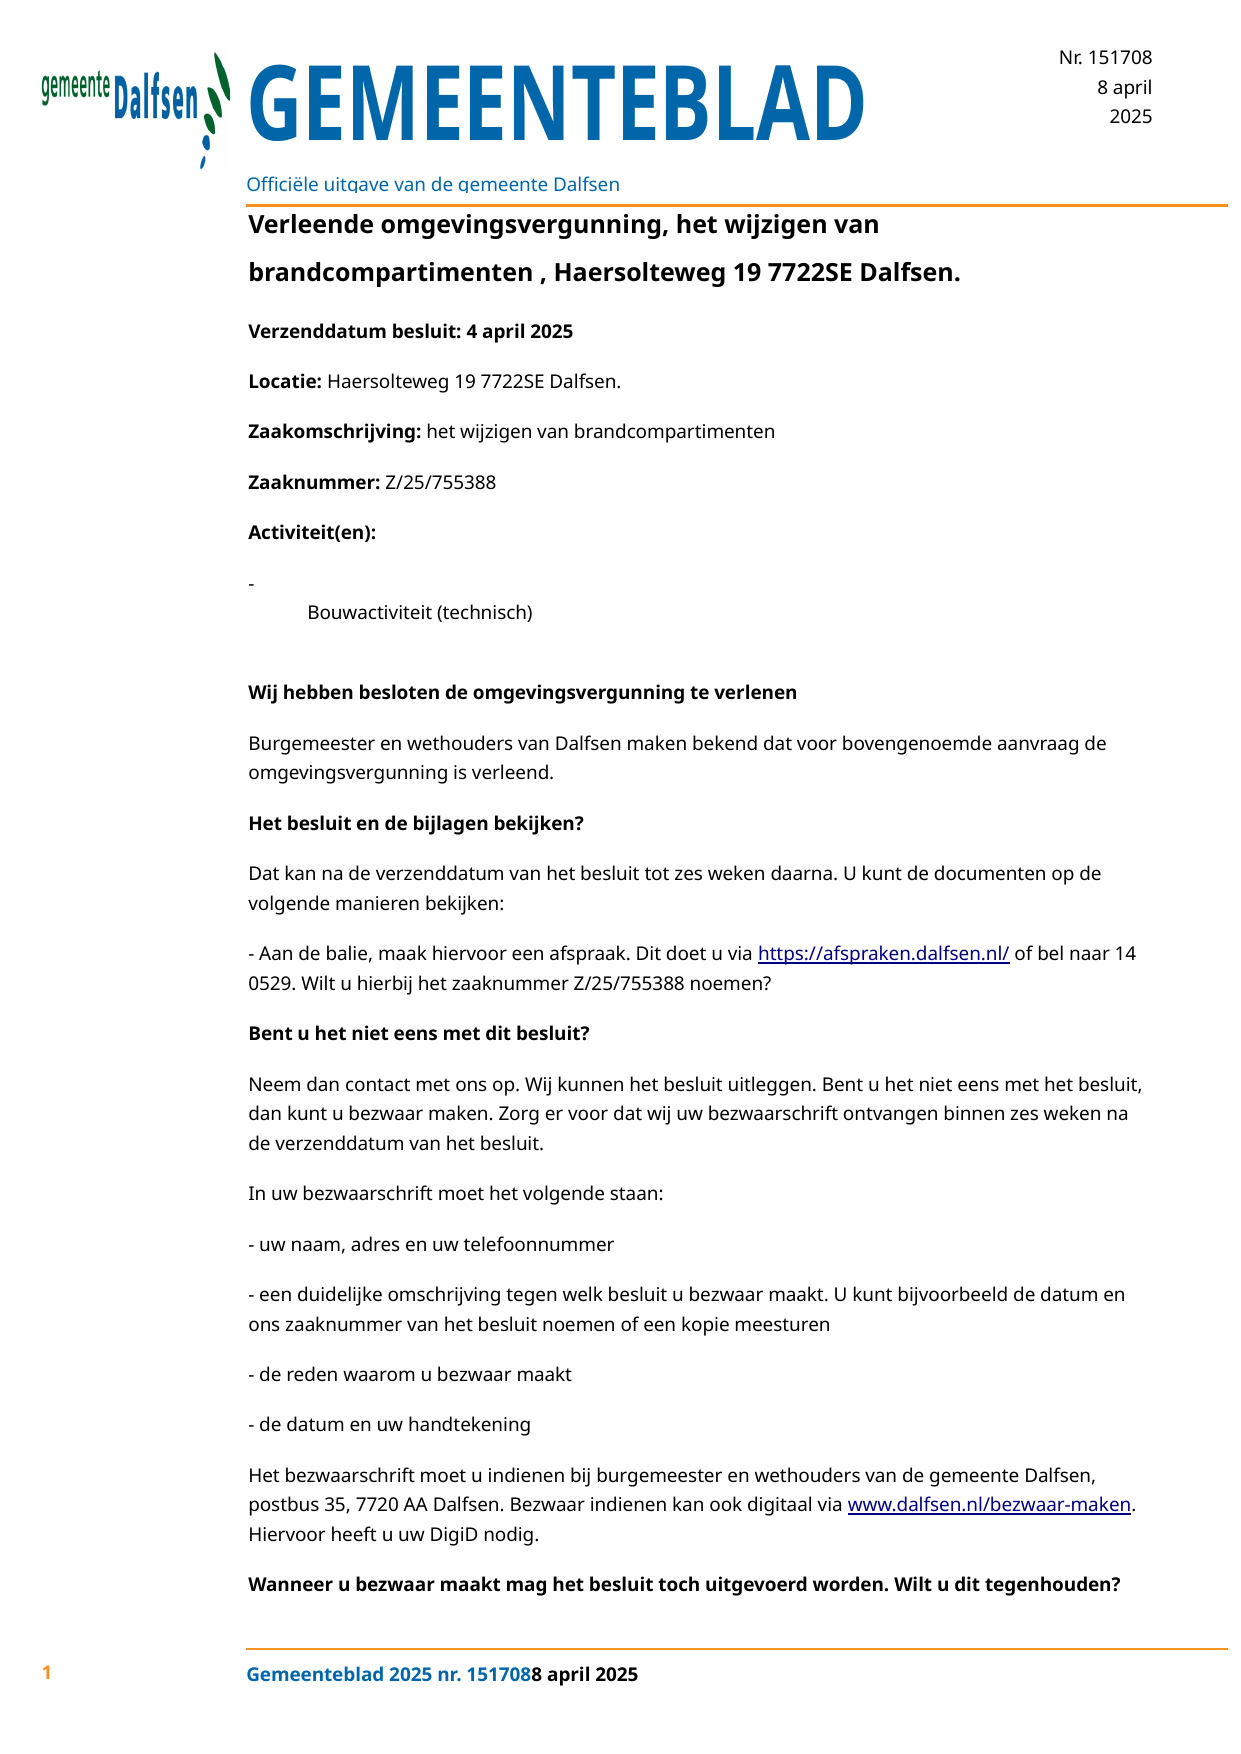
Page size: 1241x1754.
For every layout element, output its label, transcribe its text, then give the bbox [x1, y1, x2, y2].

text Neem dan contact met ons op. Wij kunnen het besluit uitleggen. Bent u het niet eens met het besluit, dan kunt u bezwaar maken. Zorg er voor dat wij uw bezwaarschrift ontvangen binnen zes weken na de verzenddatum van het besluit. [248, 1071, 1152, 1156]
list Bouwactiviteit (technisch) [248, 599, 1152, 625]
text Zaaknummer: Z/25/755388 [248, 469, 1152, 495]
text Verzenddatum besluit: 4 april 2025 [248, 318, 1152, 344]
text Locatie: Haersolteweg 19 7722SE Dalfsen. [248, 368, 1152, 394]
text Wanneer u bezwaar maakt mag het besluit toch uitgevoerd worden. Wilt u dit tegenhouden? [248, 1572, 1152, 1597]
text - de reden waarom u bezwaar maakt [248, 1361, 1152, 1387]
text Zaakomschrijving: het wijzigen van brandcompartimenten [248, 419, 1152, 444]
text Dat kan na de verzenddatum van het besluit tot zes weken daarna. U kunt de documenten op de volgende manieren bekijken: [248, 860, 1152, 916]
picture [41, 47, 231, 172]
text Burgemeester en wethouders van Dalfsen maken bekend dat voor bovengenoemde aanvraag de omgevingsvergunning is verleend. [248, 730, 1152, 785]
text - Aan de balie, maak hiervoor een afspraak. Dit doet u via https://afspraken.dalfsen.nl/ of bel naar 14 0529. Wilt u hierbij het zaaknummer Z/25/755388 noemen? [248, 940, 1152, 996]
text Het besluit en de bijlagen bekijken? [248, 810, 1152, 836]
text Wij hebben besloten de omgevingsvergunning te verlenen [248, 679, 1152, 705]
text - een duidelijke omschrijving tegen welk besluit u bezwaar maakt. U kunt bijvoorbeeld de datum en ons zaaknummer van het besluit noemen of een kopie meesturen [248, 1281, 1152, 1337]
text Verleende omgevingsvergunning, het wijzigen van brandcompartimenten , Haersolteweg 19 7722SE Dalfsen. [248, 207, 1152, 288]
text - de datum en uw handtekening [248, 1412, 1152, 1437]
text In uw bezwaarschrift moet het volgende staan: [248, 1180, 1152, 1206]
text - uw naam, adres en uw telefoonnummer [248, 1231, 1152, 1257]
text Bent u het niet eens met dit besluit? [248, 1020, 1152, 1046]
text Het bezwaarschrift moet u indienen bij burgemeester en wethouders van de gemeente Dalfsen, postbus 35, 7720 AA Dalfsen. Bezwaar indienen kan ook digitaal via www.dalfsen.nl/bezwaar-maken. Hiervoor heeft u uw DigiD nodig. [248, 1462, 1152, 1547]
text Activiteit(en): [248, 519, 1152, 545]
